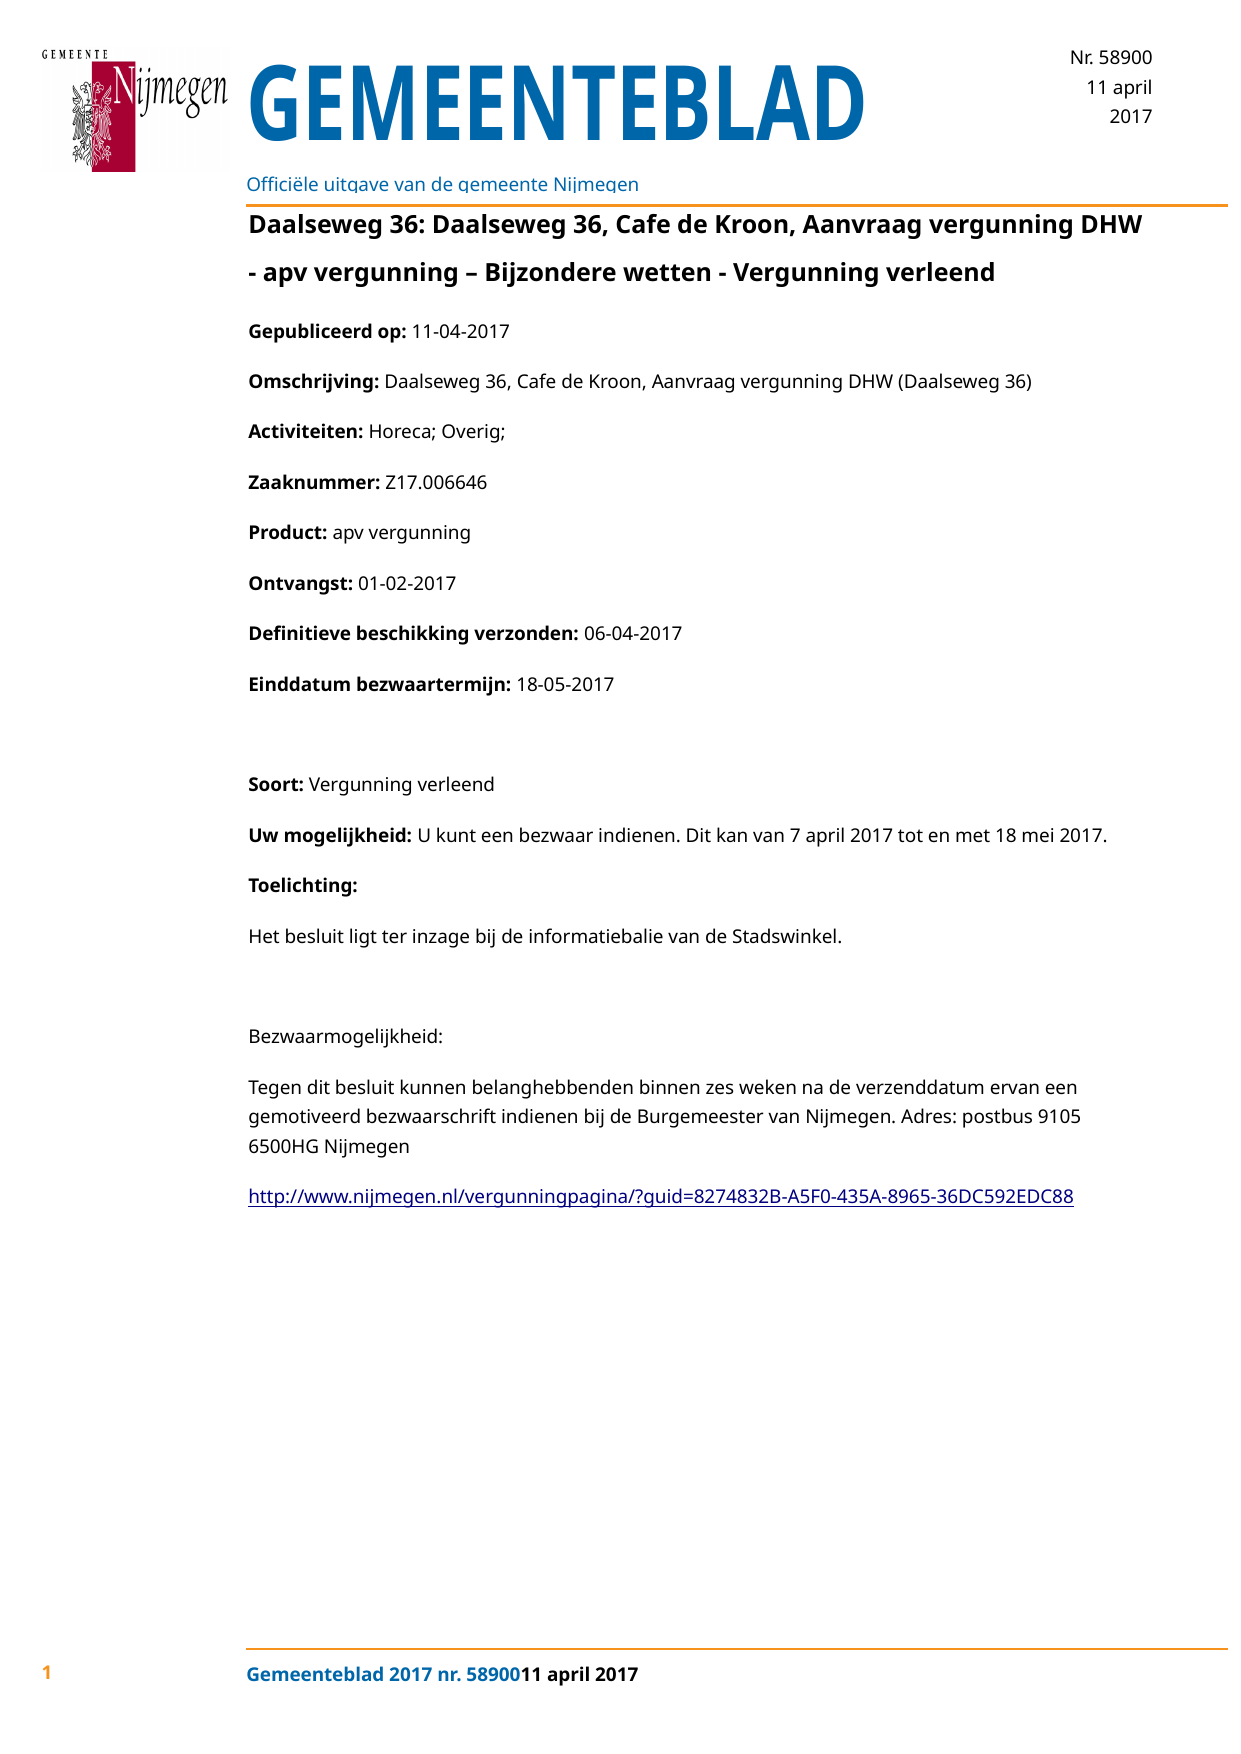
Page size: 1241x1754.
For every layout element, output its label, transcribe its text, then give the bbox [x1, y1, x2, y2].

text Product: apv vergunning [248, 519, 1152, 545]
text Soort: Vergunning verleend [248, 772, 1152, 797]
text Zaaknummer: Z17.006646 [248, 469, 1152, 495]
text Het besluit ligt ter inzage bij de informatiebalie van de Stadswinkel. [248, 923, 1152, 949]
text Toelichting: [248, 872, 1152, 898]
text http://www.nijmegen.nl/vergunningpagina/?guid=8274832B-A5F0-435A-8965-36DC592EDC88 [248, 1184, 1152, 1209]
text Daalseweg 36: Daalseweg 36, Cafe de Kroon, Aanvraag vergunning DHW - apv vergunning – Bijzondere wetten - Vergunning verleend [248, 207, 1152, 288]
text Omschrijving: Daalseweg 36, Cafe de Kroon, Aanvraag vergunning DHW (Daalseweg 36) [248, 368, 1152, 394]
text Activiteiten: Horeca; Overig; [248, 419, 1152, 444]
text Einddatum bezwaartermijn: 18-05-2017 [248, 671, 1152, 697]
text Bezwaarmogelijkheid: [248, 1024, 1152, 1049]
text Tegen dit besluit kunnen belanghebbenden binnen zes weken na de verzenddatum ervan een gemotiveerd bezwaarschrift indienen bij de Burgemeester van Nijmegen. Adres: postbus 9105 6500HG Nijmegen [248, 1074, 1152, 1159]
picture [41, 47, 231, 172]
text Ontvangst: 01-02-2017 [248, 570, 1152, 596]
text Definitieve beschikking verzonden: 06-04-2017 [248, 620, 1152, 646]
text Uw mogelijkheid: U kunt een bezwaar indienen. Dit kan van 7 april 2017 tot en met 18 mei 2017. [248, 822, 1152, 848]
text Gepubliceerd op: 11-04-2017 [248, 318, 1152, 344]
